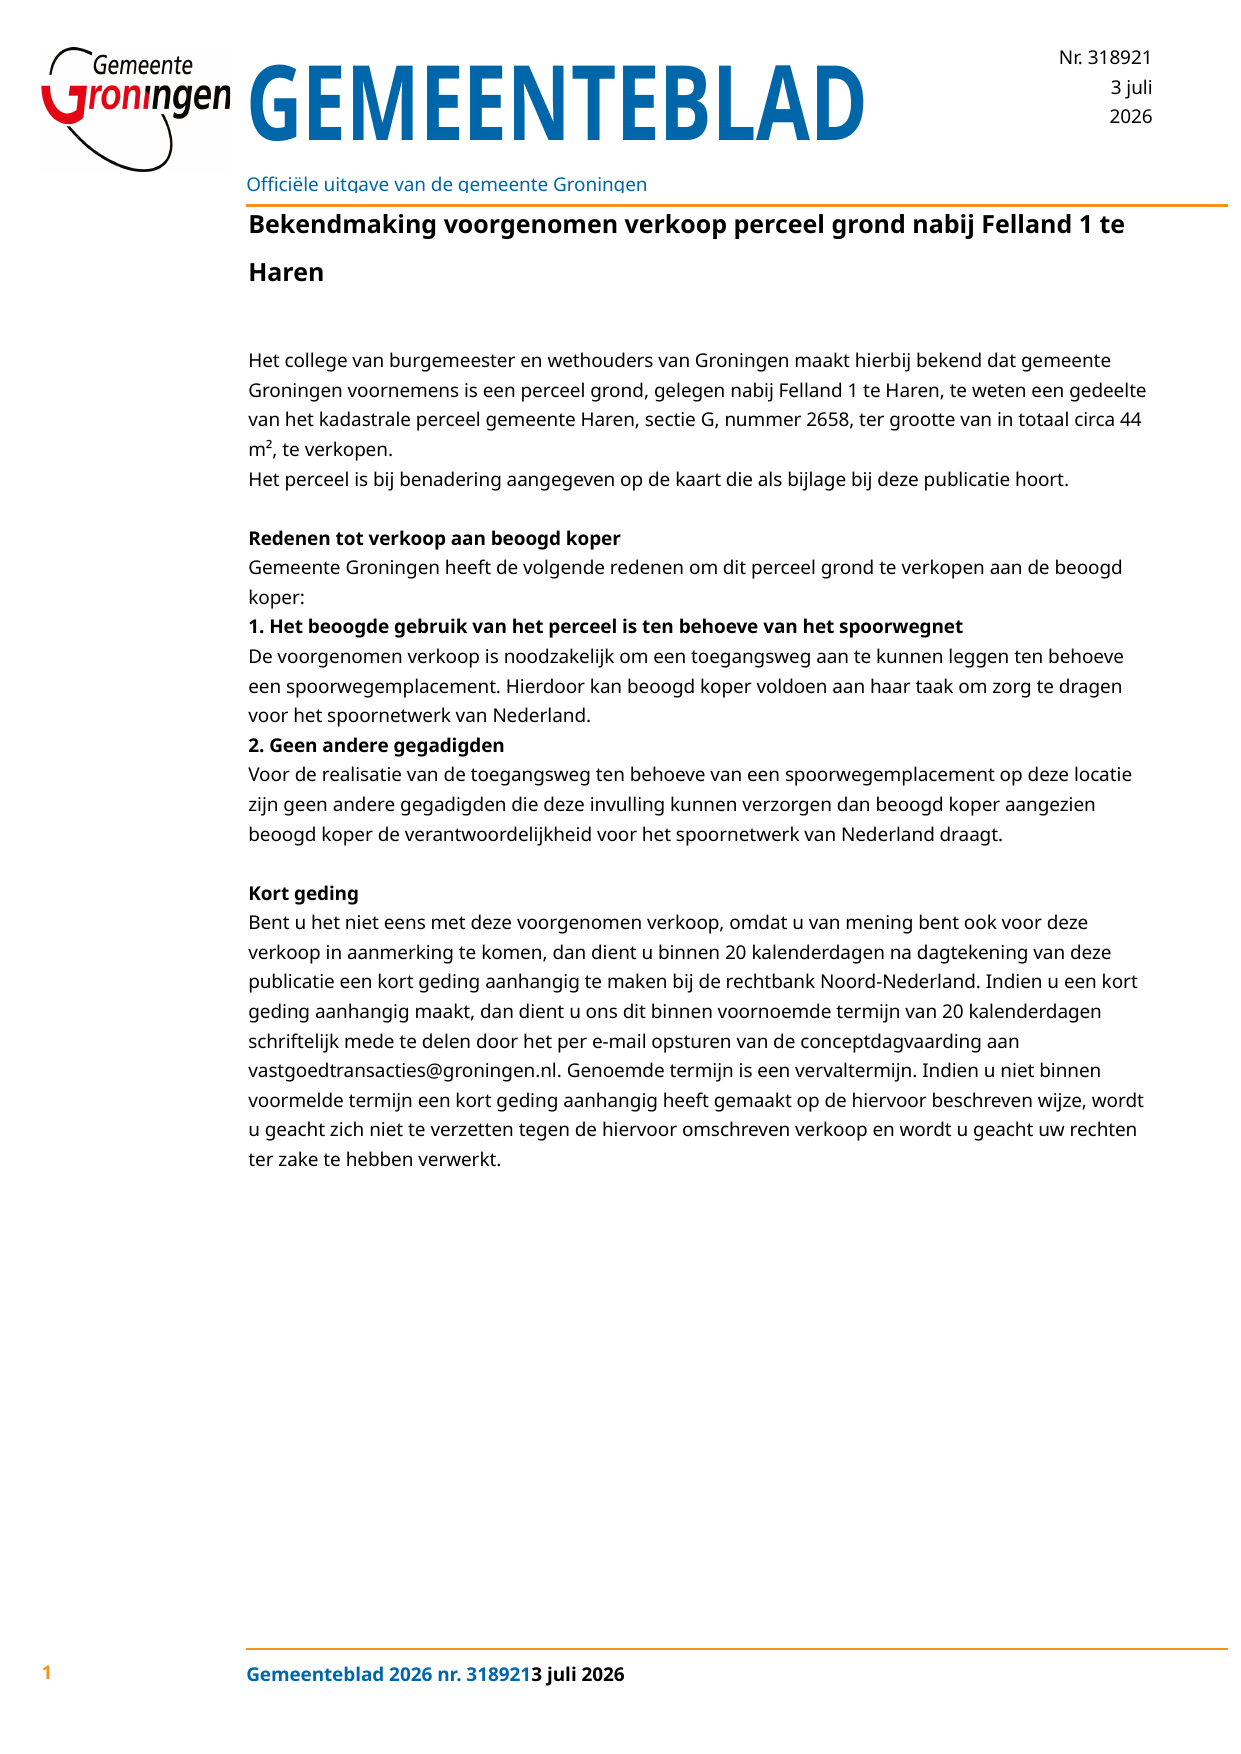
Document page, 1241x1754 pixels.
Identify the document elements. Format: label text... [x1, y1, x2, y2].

text Het college van burgemeester en wethouders van Groningen maakt hierbij bekend dat gemeente Groningen voornemens is een perceel grond, gelegen nabij Felland 1 te Haren, te weten een gedeelte van het kadastrale perceel gemeente Haren, sectie G, nummer 2658, ter grootte van in totaal circa 44 m², te verkopen. [248, 347, 1152, 462]
text Het perceel is bij benadering aangegeven op de kaart die als bijlage bij deze publicatie hoort. [248, 466, 1152, 492]
text Redenen tot verkoop aan beoogd koper [248, 525, 1152, 551]
text De voorgenomen verkoop is noodzakelijk om een toegangsweg aan te kunnen leggen ten behoeve een spoorwegemplacement. Hierdoor kan beoogd koper voldoen aan haar taak om zorg te dragen voor het spoornetwerk van Nederland. [248, 643, 1152, 728]
text Bent u het niet eens met deze voorgenomen verkoop, omdat u van mening bent ook voor deze verkoop in aanmerking te komen, dan dient u binnen 20 kalenderdagen na dagtekening van deze publicatie een kort geding aanhangig te maken bij de rechtbank Noord-Nederland. Indien u een kort geding aanhangig maakt, dan dient u ons dit binnen voornoemde termijn van 20 kalenderdagen schriftelijk mede te delen door het per e-mail opsturen van de conceptdagvaarding aan vastgoedtransacties@groningen.nl. Genoemde termijn is een vervaltermijn. Indien u niet binnen voormelde termijn een kort geding aanhangig heeft gemaakt op de hiervoor beschreven wijze, wordt u geacht zich niet te verzetten tegen de hiervoor omschreven verkoop en wordt u geacht uw rechten ter zake te hebben verwerkt. [248, 909, 1152, 1172]
text Gemeente Groningen heeft de volgende redenen om dit perceel grond te verkopen aan de beoogd koper: [248, 554, 1152, 610]
text Kort geding [248, 880, 1152, 906]
picture [41, 47, 231, 172]
text 2. Geen andere gegadigden [248, 732, 1152, 758]
text Bekendmaking voorgenomen verkoop perceel grond nabij Felland 1 te Haren [248, 207, 1152, 288]
text Voor de realisatie van de toegangsweg ten behoeve van een spoorwegemplacement op deze locatie zijn geen andere gegadigden die deze invulling kunnen verzorgen dan beoogd koper aangezien beoogd koper de verantwoordelijkheid voor het spoornetwerk van Nederland draagt. [248, 762, 1152, 847]
text 1. Het beoogde gebruik van het perceel is ten behoeve van het spoorwegnet [248, 614, 1152, 639]
